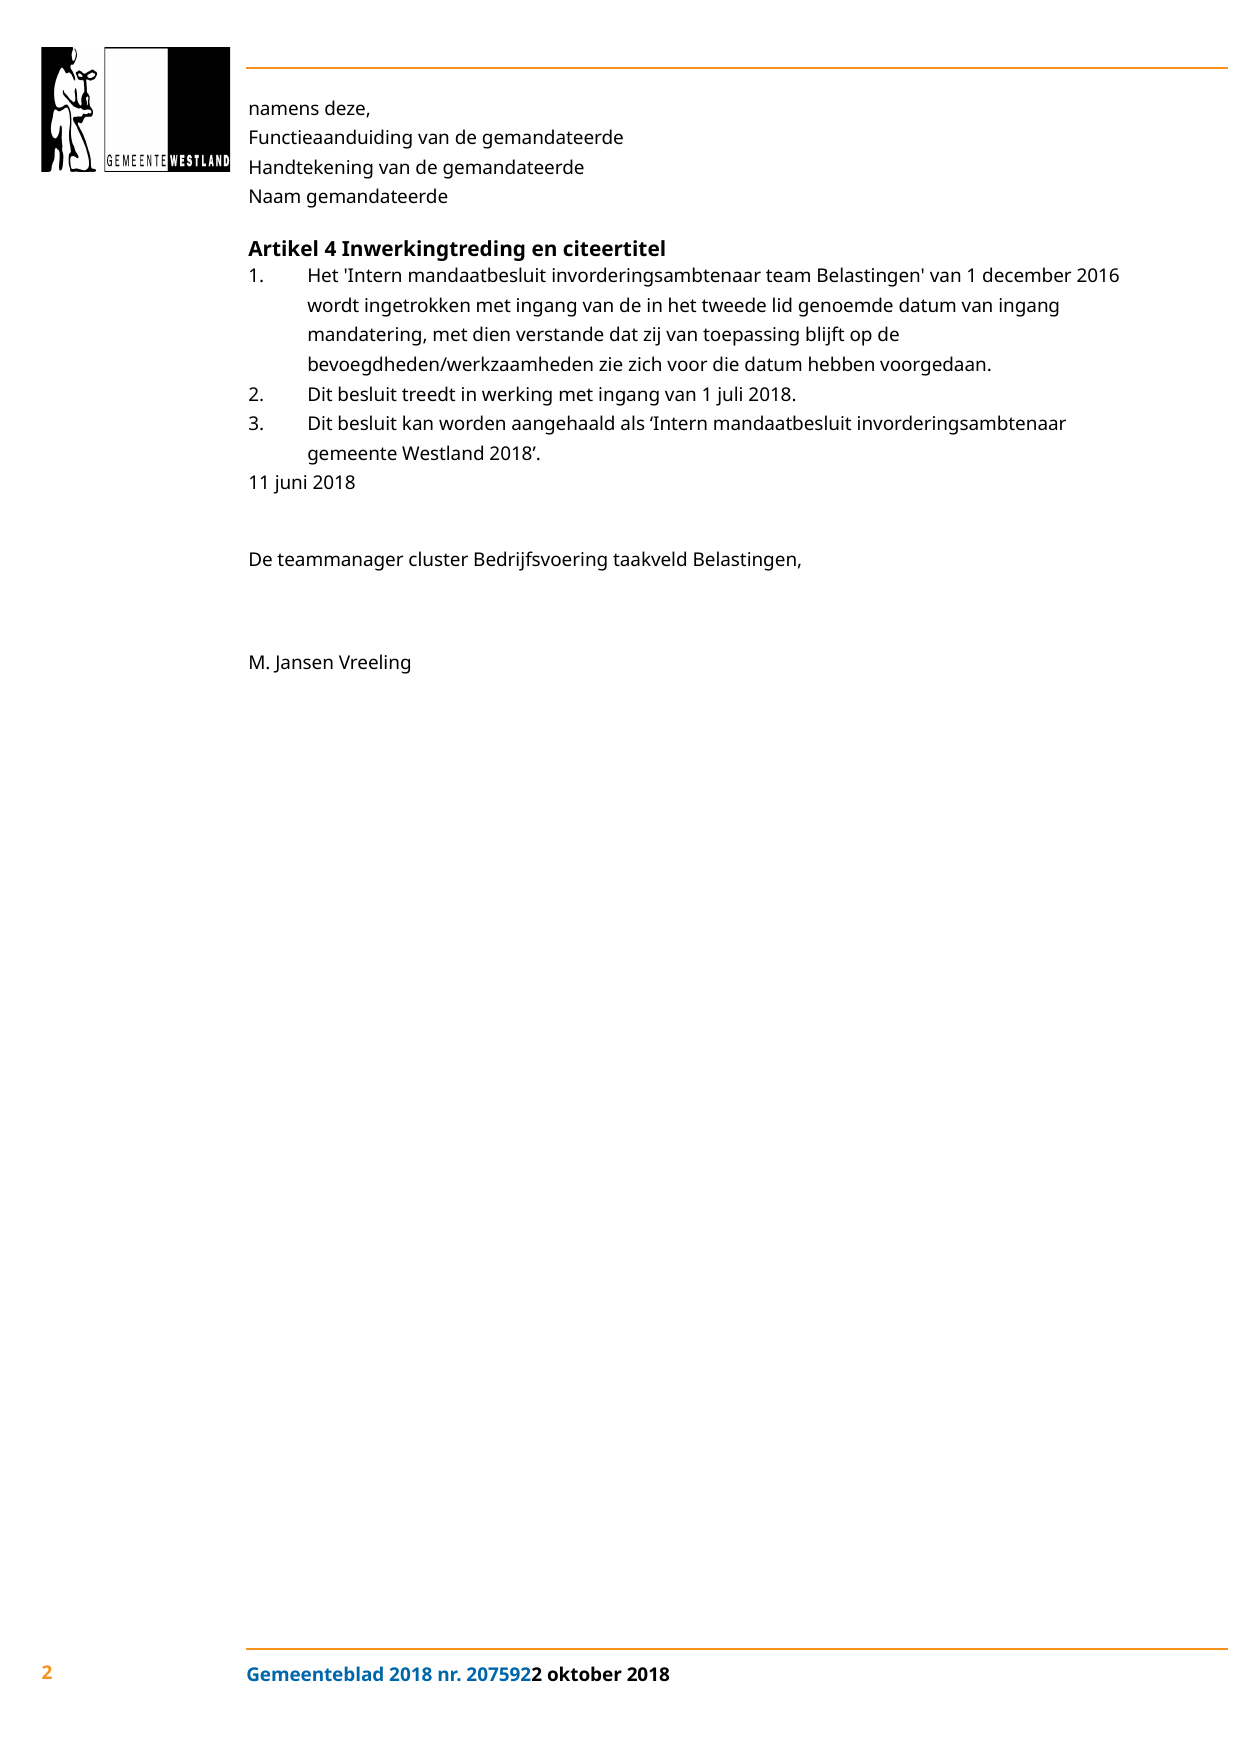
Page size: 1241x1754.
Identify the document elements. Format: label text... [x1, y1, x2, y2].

list Het 'Intern mandaatbesluit invorderingsambtenaar team Belastingen' van 1 december 2016 wordt ingetrokken met ingang van de in het tweede lid genoemde datum van ingang mandatering, met dien verstande dat zij van toepassing blijft op de bevoegdheden/werkzaamheden zie zich voor die datum hebben voorgedaan. [248, 262, 1152, 377]
text Functieaanduiding van de gemandateerde [248, 124, 1152, 150]
list Dit besluit kan worden aangehaald als ‘Intern mandaatbesluit invorderingsambtenaar gemeente Westland 2018’. [248, 410, 1152, 466]
text 11 juni 2018 [248, 469, 1152, 495]
text Artikel 4 Inwerkingtreding en citeertitel [248, 234, 1152, 262]
text namens deze, [248, 95, 1152, 121]
list Dit besluit treedt in werking met ingang van 1 juli 2018. [248, 381, 1152, 406]
text De teammanager cluster Bedrijfsvoering taakveld Belastingen, [248, 547, 1152, 572]
text M. Jansen Vreeling [248, 649, 1152, 675]
text Naam gemandateerde [248, 183, 1152, 209]
text Handtekening van de gemandateerde [248, 154, 1152, 180]
picture [41, 47, 231, 172]
